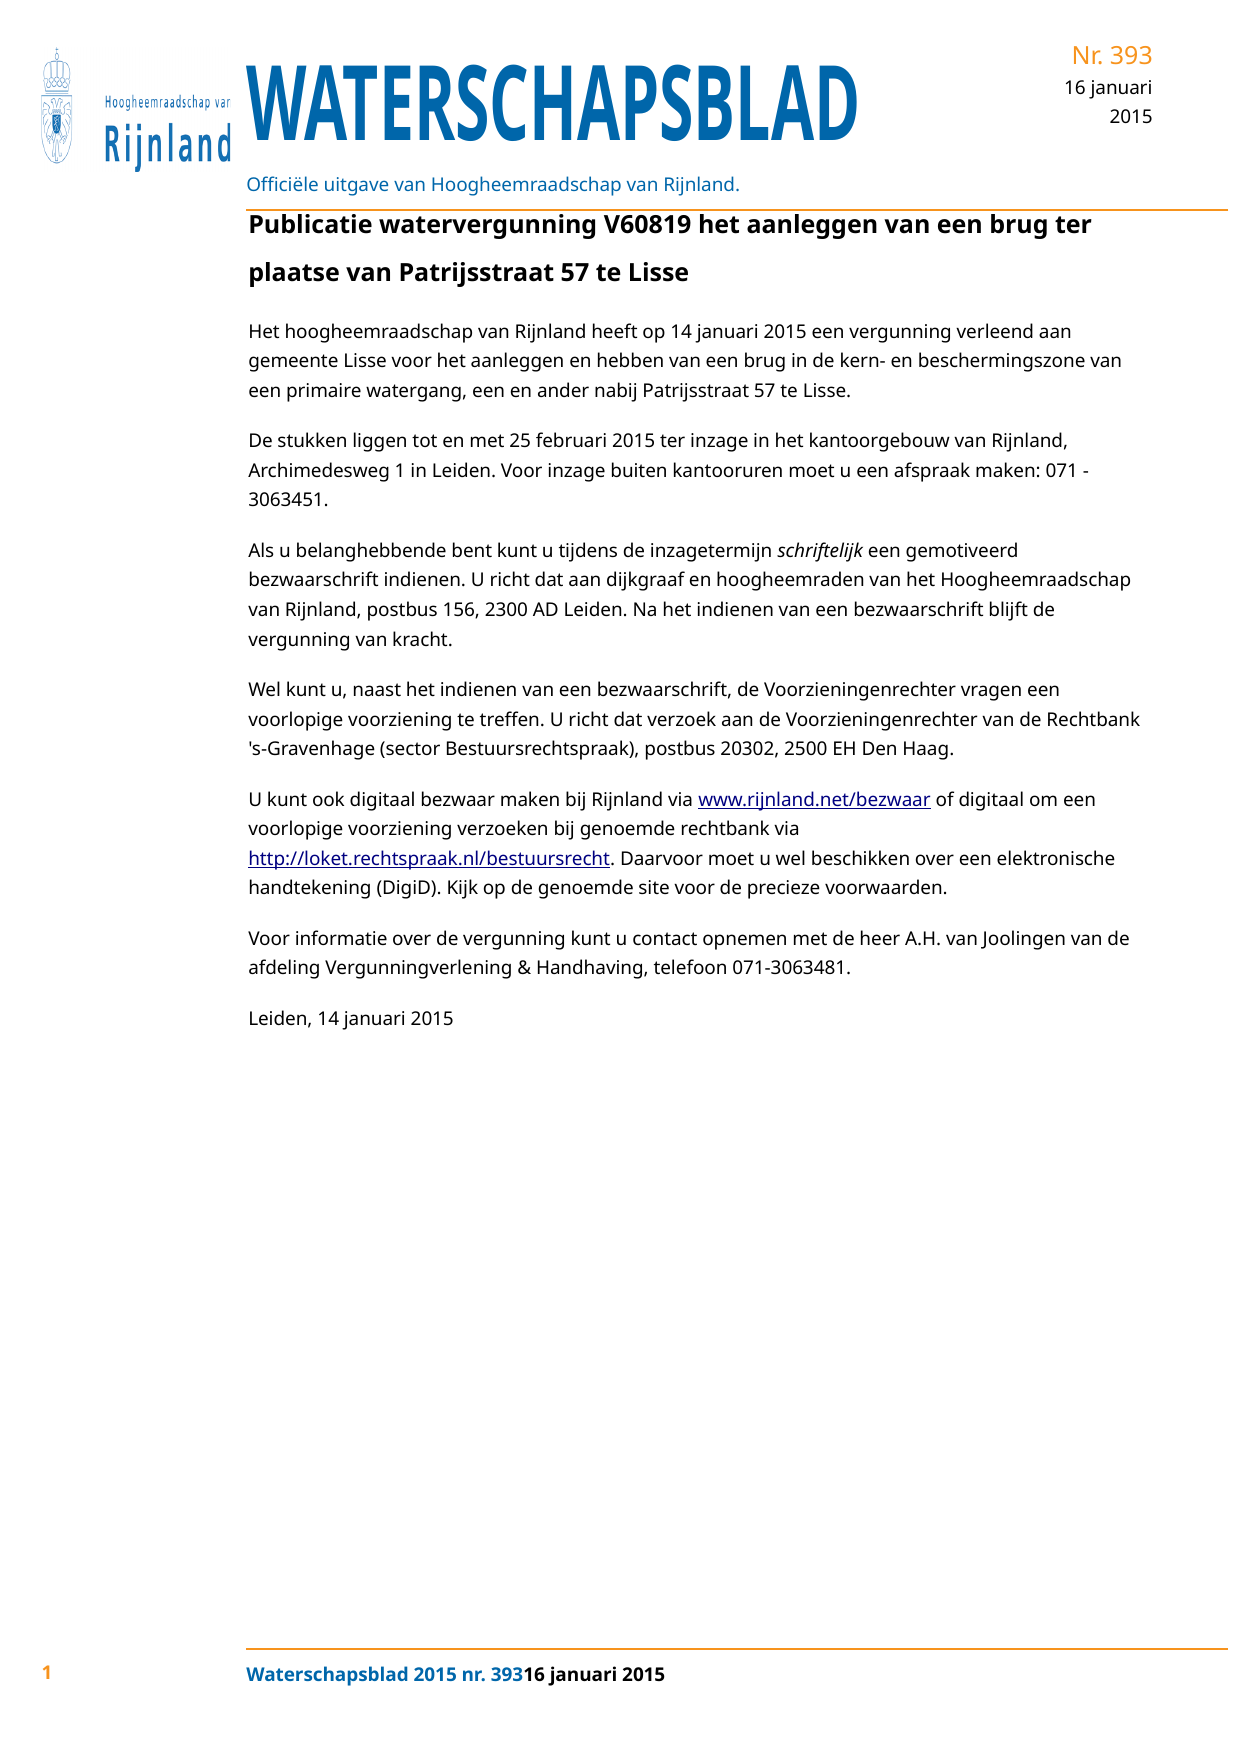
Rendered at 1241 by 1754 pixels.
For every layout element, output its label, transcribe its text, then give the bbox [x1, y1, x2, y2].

text U kunt ook digitaal bezwaar maken bij Rijnland via www.rijnland.net/bezwaar of digitaal om een voorlopige voorziening verzoeken bij genoemde rechtbank via http://loket.rechtspraak.nl/bestuursrecht. Daarvoor moet u wel beschikken over een elektronische handtekening (DigiD). Kijk op de genoemde site voor de precieze voorwaarden. [248, 786, 1152, 900]
text Wel kunt u, naast het indienen van een bezwaarschrift, de Voorzieningenrechter vragen een voorlopige voorziening te treffen. U richt dat verzoek aan de Voorzieningenrechter van de Rechtbank 's-Gravenhage (sector Bestuursrechtspraak), postbus 20302, 2500 EH Den Haag. [248, 676, 1152, 761]
text Leiden, 14 januari 2015 [248, 1005, 1152, 1031]
text De stukken liggen tot en met 25 februari 2015 ter inzage in het kantoorgebouw van Rijnland, Archimedesweg 1 in Leiden. Voor inzage buiten kantooruren moet u een afspraak maken: 071 - 3063451. [248, 427, 1152, 512]
text Publicatie watervergunning V60819 het aanleggen van een brug ter plaatse van Patrijsstraat 57 te Lisse [248, 211, 1152, 288]
picture [41, 47, 231, 172]
text Als u belanghebbende bent kunt u tijdens de inzagetermijn schriftelijk een gemotiveerd bezwaarschrift indienen. U richt dat aan dijkgraaf en hoogheemraden van het Hoogheemraadschap van Rijnland, postbus 156, 2300 AD Leiden. Na het indienen van een bezwaarschrift blijft de vergunning van kracht. [248, 537, 1152, 652]
text Voor informatie over de vergunning kunt u contact opnemen met de heer A.H. van Joolingen van de afdeling Vergunningverlening & Handhaving, telefoon 071-3063481. [248, 925, 1152, 980]
text Het hoogheemraadschap van Rijnland heeft op 14 januari 2015 een vergunning verleend aan gemeente Lisse voor het aanleggen en hebben van een brug in de kern- en beschermingszone van een primaire watergang, een en ander nabij Patrijsstraat 57 te Lisse. [248, 318, 1152, 403]
